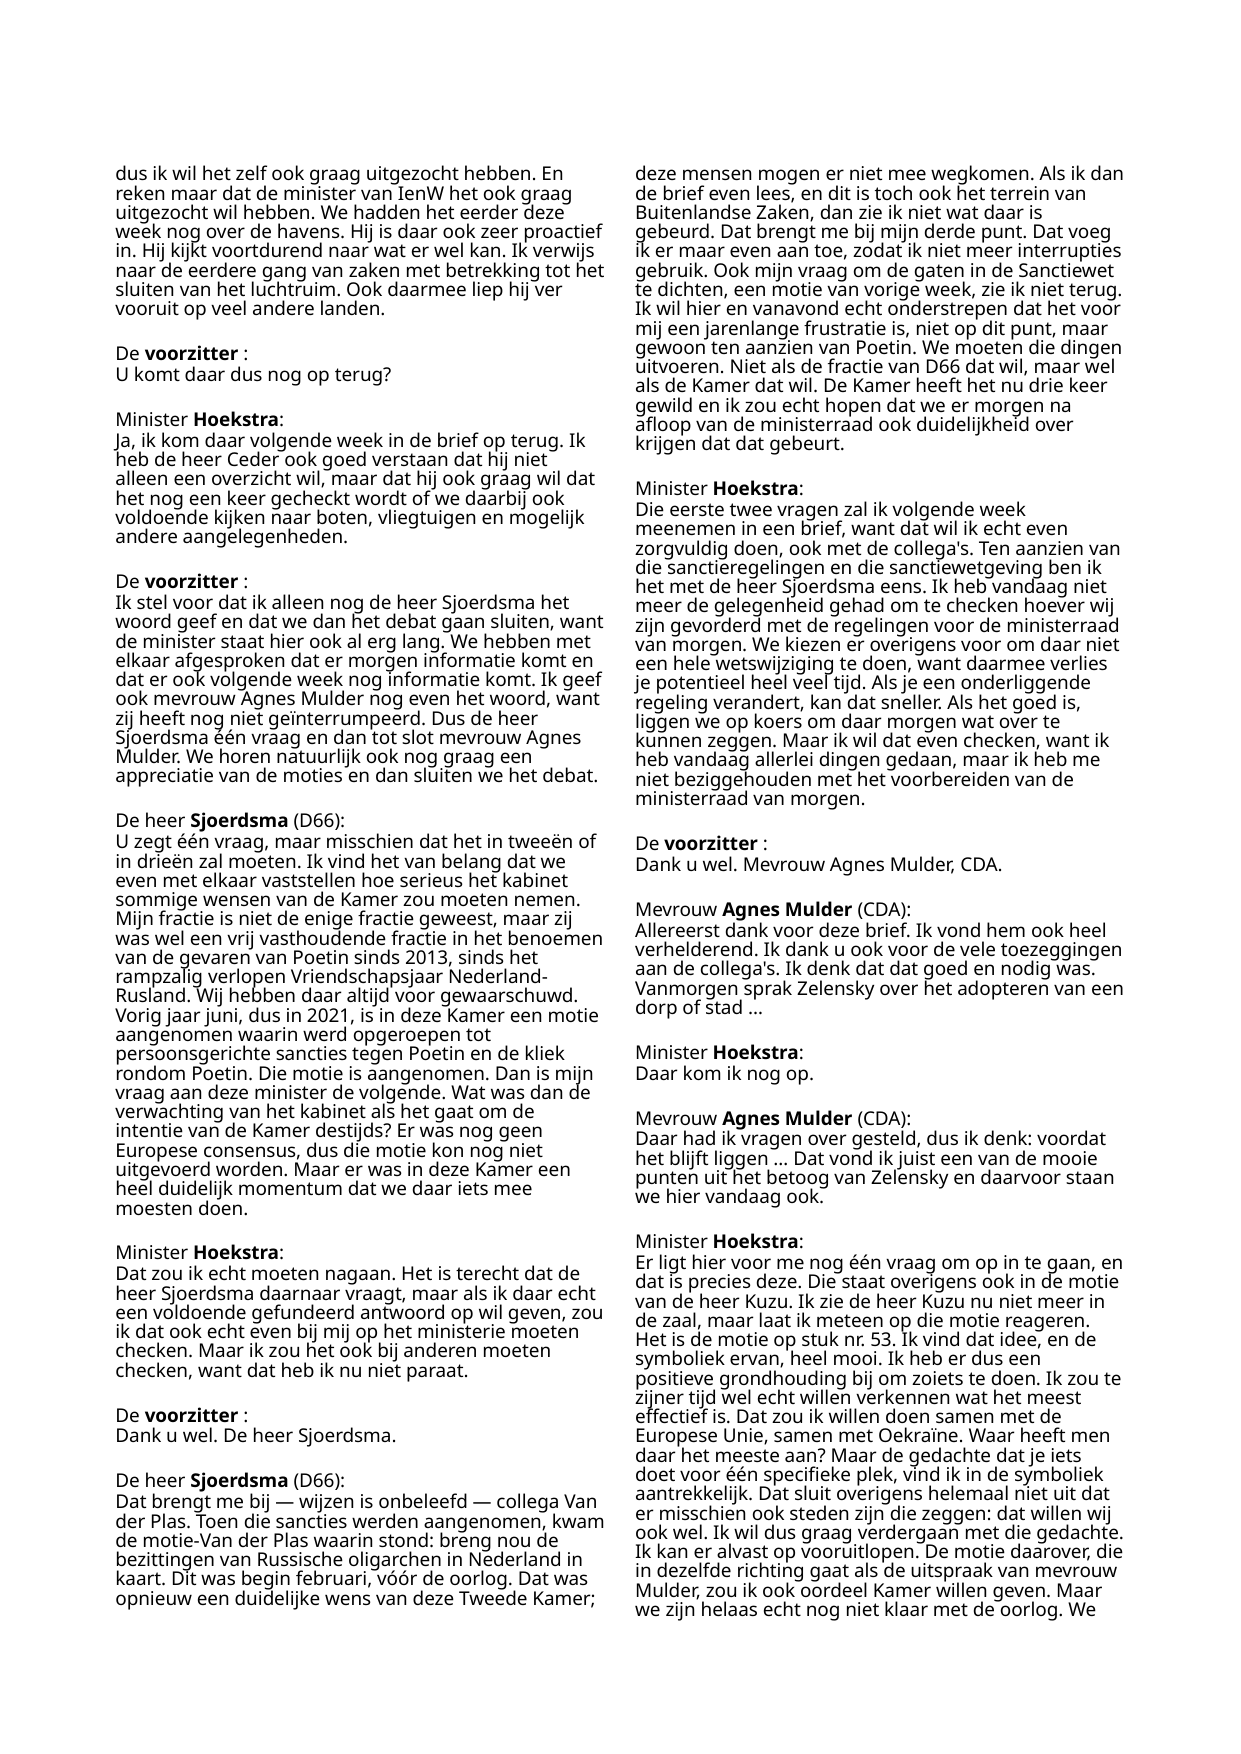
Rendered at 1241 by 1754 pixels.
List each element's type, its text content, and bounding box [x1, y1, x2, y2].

text Daar kom ik nog op. [635, 1064, 1125, 1084]
text Dank u wel. Mevrouw Agnes Mulder, CDA. [635, 856, 1125, 875]
text Dat zou ik echt moeten nagaan. Het is terecht dat de heer Sjoerdsma daarnaar vraagt, maar als ik daar echt een voldoende gefundeerd antwoord op wil geven, zou ik dat ook echt even bij mij op het ministerie moeten checken. Maar ik zou het ook bij anderen moeten checken, want dat heb ik nu niet paraat. [115, 1265, 605, 1381]
text Minister Hoekstra: [635, 1228, 1125, 1254]
text De voorzitter : [635, 830, 1125, 856]
text Er ligt hier voor me nog één vraag om op in te gaan, en dat is precies deze. Die staat overigens ook in de motie van de heer Kuzu. Ik zie de heer Kuzu nu niet meer in de zaal, maar laat ik meteen op die motie reageren. Het is de motie op stuk nr. 53. Ik vind dat idee, en de symboliek ervan, heel mooi. Ik heb er dus een positieve grondhouding bij om zoiets te doen. Ik zou te zijner tijd wel echt willen verkennen wat het meest effectief is. Dat zou ik willen doen samen met de Europese Unie, samen met Oekraïne. Waar heeft men daar het meeste aan? Maar de gedachte dat je iets doet voor één specifieke plek, vind ik in de symboliek aantrekkelijk. Dat sluit overigens helemaal niet uit dat er misschien ook steden zijn die zeggen: dat willen wij ook wel. Ik wil dus graag verdergaan met die gedachte. Ik kan er alvast op vooruitlopen. De motie daarover, die in dezelfde richting gaat als de uitspraak van mevrouw Mulder, zou ik ook oordeel Kamer willen geven. Maar we zijn helaas echt nog niet klaar met de oorlog. We [635, 1254, 1125, 1620]
text De heer Sjoerdsma (D66): [115, 1468, 605, 1493]
text U komt daar dus nog op terug? [115, 366, 605, 385]
text Ik stel voor dat ik alleen nog de heer Sjoerdsma het woord geef en dat we dan het debat gaan sluiten, want de minister staat hier ook al erg lang. We hebben met elkaar afgesproken dat er morgen informatie komt en dat er ook volgende week nog informatie komt. Ik geef ook mevrouw Agnes Mulder nog even het woord, want zij heeft nog niet geïnterrumpeerd. Dus de heer Sjoerdsma één vraag en dan tot slot mevrouw Agnes Mulder. We horen natuurlijk ook nog graag een appreciatie van de moties en dan sluiten we het debat. [115, 594, 605, 787]
text De heer Sjoerdsma (D66): [115, 808, 605, 833]
text Dank u wel. De heer Sjoerdsma. [115, 1427, 605, 1447]
text Minister Hoekstra: [635, 1039, 1125, 1064]
text U zegt één vraag, maar misschien dat het in tweeën of in drieën zal moeten. Ik vind het van belang dat we even met elkaar vaststellen hoe serieus het kabinet sommige wensen van de Kamer zou moeten nemen. Mijn fractie is niet de enige fractie geweest, maar zij was wel een vrij vasthoudende fractie in het benoemen van de gevaren van Poetin sinds 2013, sinds het rampzalig verlopen Vriendschapsjaar Nederland-Rusland. Wij hebben daar altijd voor gewaarschuwd. Vorig jaar juni, dus in 2021, is in deze Kamer een motie aangenomen waarin werd opgeroepen tot persoonsgerichte sancties tegen Poetin en de kliek rondom Poetin. Die motie is aangenomen. Dan is mijn vraag aan deze minister de volgende. Wat was dan de verwachting van het kabinet als het gaat om de intentie van de Kamer destijds? Er was nog geen Europese consensus, dus die motie kon nog niet uitgevoerd worden. Maar er was in deze Kamer een heel duidelijk momentum dat we daar iets mee moesten doen. [115, 833, 605, 1219]
text Allereerst dank voor deze brief. Ik vond hem ook heel verhelderend. Ik dank u ook voor de vele toezeggingen aan de collega's. Ik denk dat dat goed en nodig was. Vanmorgen sprak Zelensky over het adopteren van een dorp of stad … [635, 922, 1125, 1018]
text De voorzitter : [115, 568, 605, 594]
text deze mensen mogen er niet mee wegkomen. Als ik dan de brief even lees, en dit is toch ook het terrein van Buitenlandse Zaken, dan zie ik niet wat daar is gebeurd. Dat brengt me bij mijn derde punt. Dat voeg ik er maar even aan toe, zodat ik niet meer interrupties gebruik. Ook mijn vraag om de gaten in de Sanctiewet te dichten, een motie van vorige week, zie ik niet terug. Ik wil hier en vanavond echt onderstrepen dat het voor mij een jarenlange frustratie is, niet op dit punt, maar gewoon ten aanzien van Poetin. We moeten die dingen uitvoeren. Niet als de fractie van D66 dat wil, maar wel als de Kamer dat wil. De Kamer heeft het nu drie keer gewild en ik zou echt hopen dat we er morgen na afloop van de ministerraad ook duidelijkheid over krijgen dat dat gebeurt. [635, 165, 1125, 454]
text Minister Hoekstra: [115, 1239, 605, 1265]
text De voorzitter : [115, 1402, 605, 1427]
text De voorzitter : [115, 340, 605, 366]
text dus ik wil het zelf ook graag uitgezocht hebben. En reken maar dat de minister van IenW het ook graag uitgezocht wil hebben. We hadden het eerder deze week nog over de havens. Hij is daar ook zeer proactief in. Hij kijkt voortdurend naar wat er wel kan. Ik verwijs naar de eerdere gang van zaken met betrekking tot het sluiten van het luchtruim. Ook daarmee liep hij ver vooruit op veel andere landen. [115, 165, 605, 319]
text Minister Hoekstra: [635, 475, 1125, 501]
text Die eerste twee vragen zal ik volgende week meenemen in een brief, want dat wil ik echt even zorgvuldig doen, ook met de collega's. Ten aanzien van die sanctieregelingen en die sanctiewetgeving ben ik het met de heer Sjoerdsma eens. Ik heb vandaag niet meer de gelegenheid gehad om te checken hoever wij zijn gevorderd met de regelingen voor de ministerraad van morgen. We kiezen er overigens voor om daar niet een hele wetswijziging te doen, want daarmee verlies je potentieel heel veel tijd. Als je een onderliggende regeling verandert, kan dat sneller. Als het goed is, liggen we op koers om daar morgen wat over te kunnen zeggen. Maar ik wil dat even checken, want ik heb vandaag allerlei dingen gedaan, maar ik heb me niet beziggehouden met het voorbereiden van de ministerraad van morgen. [635, 501, 1125, 809]
text Dat brengt me bij — wijzen is onbeleefd — collega Van der Plas. Toen die sancties werden aangenomen, kwam de motie-Van der Plas waarin stond: breng nou de bezittingen van Russische oligarchen in Nederland in kaart. Dit was begin februari, vóór de oorlog. Dat was opnieuw een duidelijke wens van deze Tweede Kamer; [115, 1493, 605, 1609]
text Minister Hoekstra: [115, 406, 605, 432]
text Ja, ik kom daar volgende week in de brief op terug. Ik heb de heer Ceder ook goed verstaan dat hij niet alleen een overzicht wil, maar dat hij ook graag wil dat het nog een keer gecheckt wordt of we daarbij ook voldoende kijken naar boten, vliegtuigen en mogelijk andere aangelegenheden. [115, 432, 605, 547]
text Mevrouw Agnes Mulder (CDA): [635, 1105, 1125, 1130]
text Mevrouw Agnes Mulder (CDA): [635, 896, 1125, 922]
text Daar had ik vragen over gesteld, dus ik denk: voordat het blijft liggen … Dat vond ik juist een van de mooie punten uit het betoog van Zelensky en daarvoor staan we hier vandaag ook. [635, 1130, 1125, 1207]
